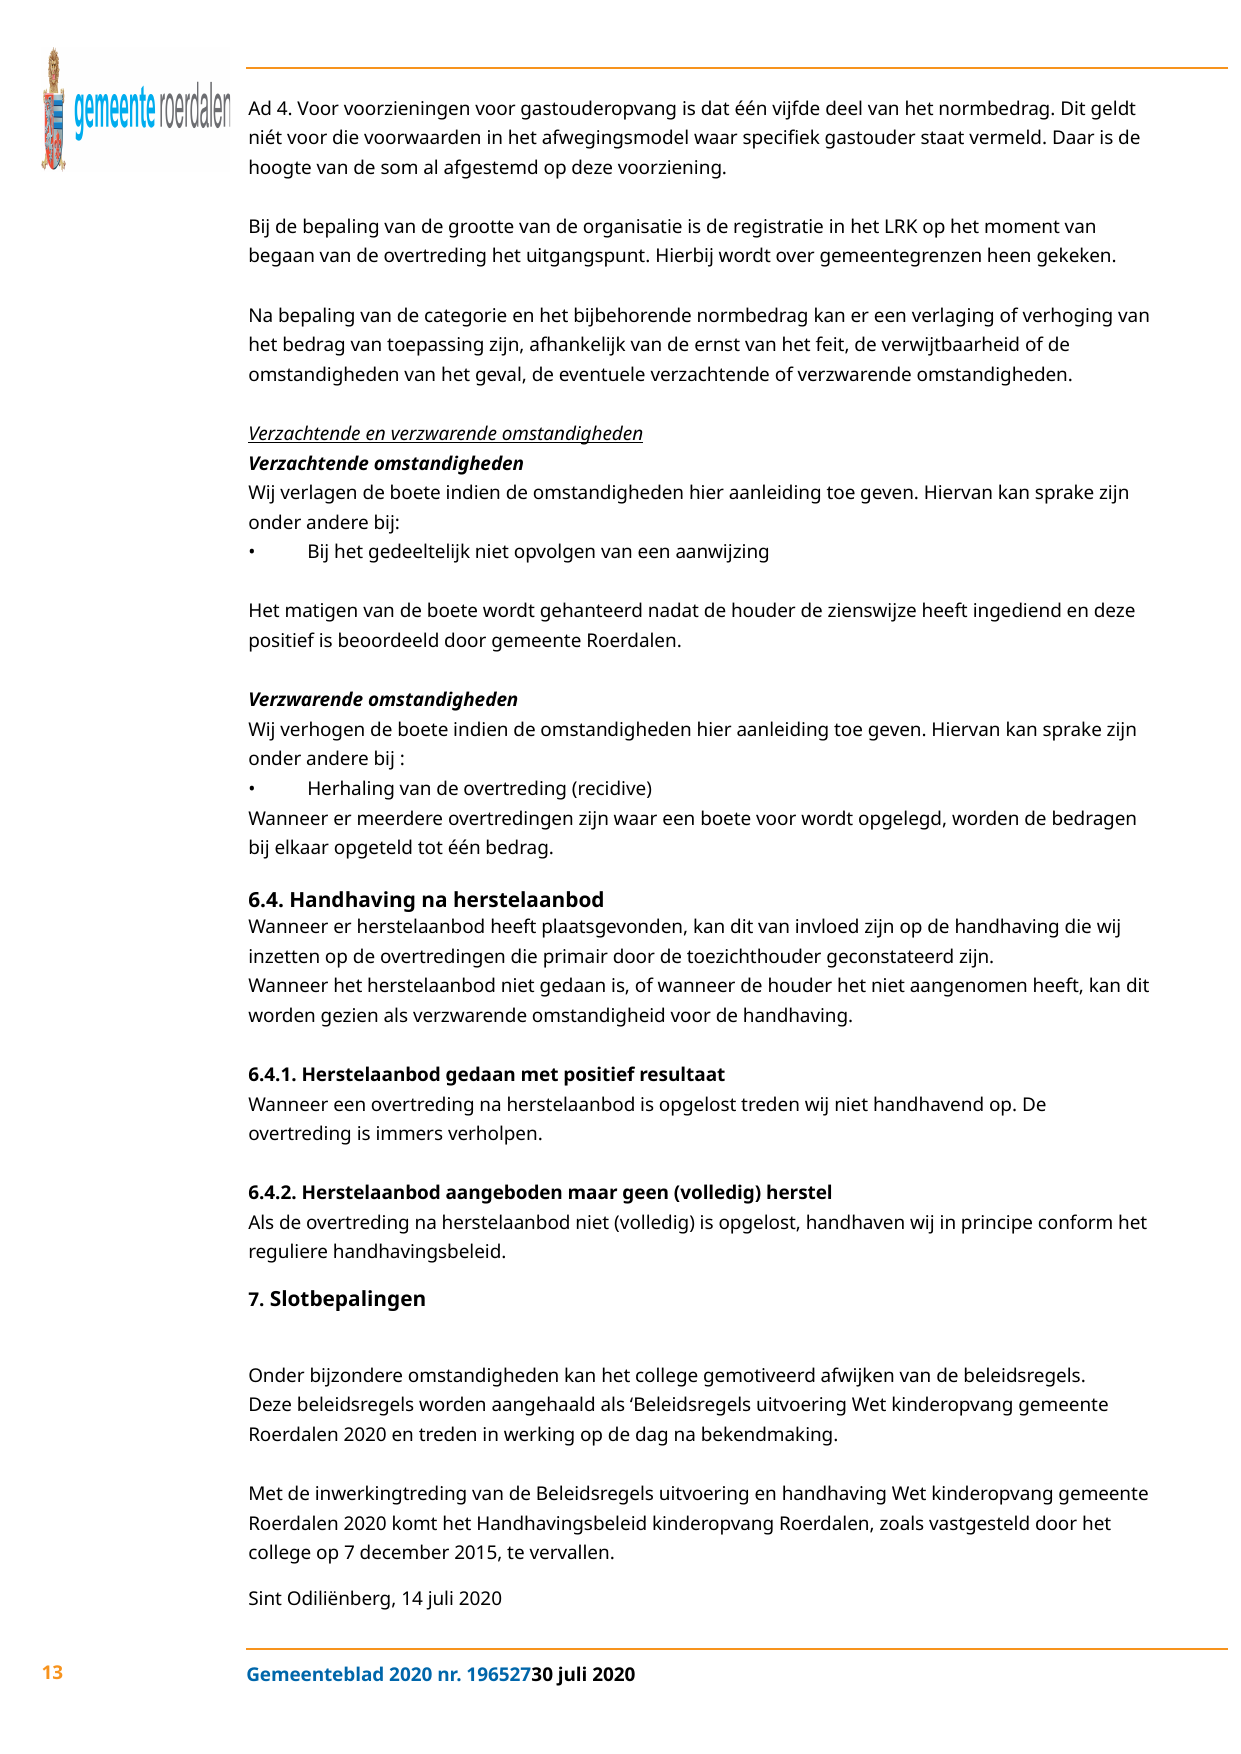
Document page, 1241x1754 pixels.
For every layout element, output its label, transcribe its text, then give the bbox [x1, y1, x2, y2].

text Na bepaling van de categorie en het bijbehorende normbedrag kan er een verlaging of verhoging van het bedrag van toepassing zijn, afhankelijk van de ernst van het feit, de verwijtbaarheid of de omstandigheden van het geval, de eventuele verzachtende of verzwarende omstandigheden. [248, 302, 1152, 387]
text Verzachtende en verzwarende omstandigheden [248, 420, 1152, 446]
text 6.4.1. Herstelaanbod gedaan met positief resultaat [248, 1061, 1152, 1087]
text Als de overtreding na herstelaanbod niet (volledig) is opgelost, handhaven wij in principe conform het reguliere handhavingsbeleid. [248, 1209, 1152, 1264]
text Wij verlagen de boete indien de omstandigheden hier aanleiding toe geven. Hiervan kan sprake zijn onder andere bij: [248, 479, 1152, 535]
text Wanneer er meerdere overtredingen zijn waar een boete voor wordt opgelegd, worden de bedragen bij elkaar opgeteld tot één bedrag. [248, 805, 1152, 860]
picture [41, 47, 231, 172]
text Bij de bepaling van de grootte van de organisatie is de registratie in het LRK op het moment van begaan van de overtreding het uitgangspunt. Hierbij wordt over gemeentegrenzen heen gekeken. [248, 213, 1152, 268]
text Het matigen van de boete wordt gehanteerd nadat de houder de zienswijze heeft ingediend en deze positief is beoordeeld door gemeente Roerdalen. [248, 598, 1152, 653]
list Bij het gedeeltelijk niet opvolgen van een aanwijzing [248, 538, 1152, 564]
text 6.4.2. Herstelaanbod aangeboden maar geen (volledig) herstel [248, 1179, 1152, 1205]
text Wanneer een overtreding na herstelaanbod is opgelost treden wij niet handhavend op. De overtreding is immers verholpen. [248, 1091, 1152, 1146]
text Met de inwerkingtreding van de Beleidsregels uitvoering en handhaving Wet kinderopvang gemeente Roerdalen 2020 komt het Handhavingsbeleid kinderopvang Roerdalen, zoals vastgesteld door het college op 7 december 2015, te vervallen. [248, 1480, 1152, 1565]
text Verzachtende omstandigheden [248, 450, 1152, 476]
text Verzwarende omstandigheden [248, 686, 1152, 712]
text 6.4. Handhaving na herstelaanbod [248, 885, 1152, 913]
text 7. Slotbepalingen [248, 1284, 1152, 1313]
text Sint Odiliënberg, 14 juli 2020 [248, 1585, 1152, 1611]
text Wij verhogen de boete indien de omstandigheden hier aanleiding toe geven. Hiervan kan sprake zijn onder andere bij : [248, 716, 1152, 771]
list Herhaling van de overtreding (recidive) [248, 775, 1152, 801]
text Wanneer het herstelaanbod niet gedaan is, of wanneer de houder het niet aangenomen heeft, kan dit worden gezien als verzwarende omstandigheid voor de handhaving. [248, 972, 1152, 1028]
text Onder bijzondere omstandigheden kan het college gemotiveerd afwijken van de beleidsregels. [248, 1362, 1152, 1388]
text Ad 4. Voor voorzieningen voor gastouderopvang is dat één vijfde deel van het normbedrag. Dit geldt niét voor die voorwaarden in het afwegingsmodel waar specifiek gastouder staat vermeld. Daar is de hoogte van de som al afgestemd op deze voorziening. [248, 95, 1152, 180]
text Deze beleidsregels worden aangehaald als ‘Beleidsregels uitvoering Wet kinderopvang gemeente Roerdalen 2020 en treden in werking op de dag na bekendmaking. [248, 1392, 1152, 1447]
text Wanneer er herstelaanbod heeft plaatsgevonden, kan dit van invloed zijn op de handhaving die wij inzetten op de overtredingen die primair door de toezichthouder geconstateerd zijn. [248, 913, 1152, 968]
